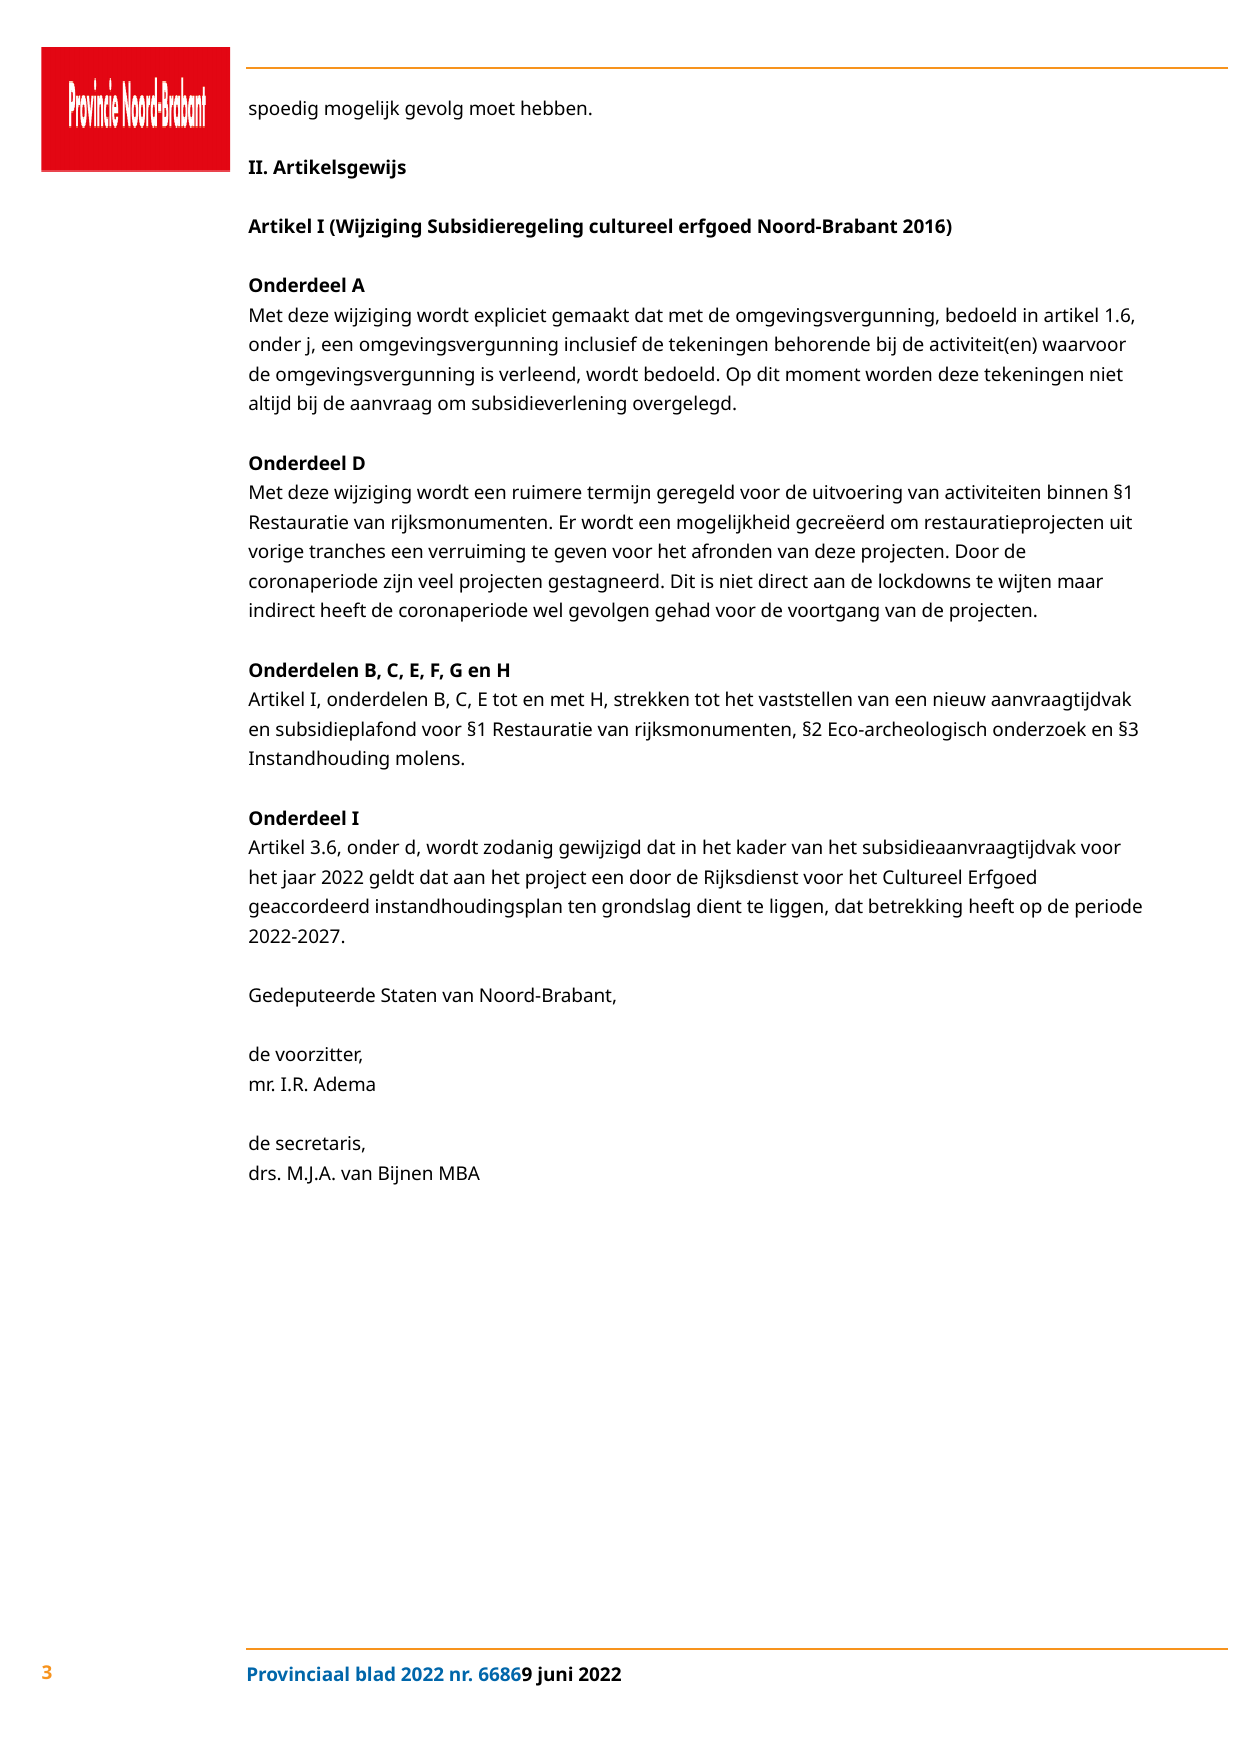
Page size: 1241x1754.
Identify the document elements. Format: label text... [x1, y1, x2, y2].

text Artikel 3.6, onder d, wordt zodanig gewijzigd dat in het kader van het subsidieaanvraagtijdvak voor het jaar 2022 geldt dat aan het project een door de Rijksdienst voor het Cultureel Erfgoed geaccordeerd instandhoudingsplan ten grondslag dient te liggen, dat betrekking heeft op de periode 2022-2027. [248, 834, 1152, 949]
text Onderdelen B, C, E, F, G en H [248, 657, 1152, 683]
text mr. I.R. Adema [248, 1071, 1152, 1097]
text Onderdeel D [248, 450, 1152, 476]
text II. Artikelsgewijs [248, 154, 1152, 180]
text Met deze wijziging wordt expliciet gemaakt dat met de omgevingsvergunning, bedoeld in artikel 1.6, onder j, een omgevingsvergunning inclusief de tekeningen behorende bij de activiteit(en) waarvoor de omgevingsvergunning is verleend, wordt bedoeld. Op dit moment worden deze tekeningen niet altijd bij de aanvraag om subsidieverlening overgelegd. [248, 302, 1152, 416]
text Artikel I (Wijziging Subsidieregeling cultureel erfgoed Noord-Brabant 2016) [248, 213, 1152, 239]
text Met deze wijziging wordt een ruimere termijn geregeld voor de uitvoering van activiteiten binnen §1 Restauratie van rijksmonumenten. Er wordt een mogelijkheid gecreëerd om restauratieprojecten uit vorige tranches een verruiming te geven voor het afronden van deze projecten. Door de coronaperiode zijn veel projecten gestagneerd. Dit is niet direct aan de lockdowns te wijten maar indirect heeft de coronaperiode wel gevolgen gehad voor de voortgang van de projecten. [248, 479, 1152, 623]
text spoedig mogelijk gevolg moet hebben. [248, 95, 1152, 121]
text Onderdeel A [248, 272, 1152, 298]
text de voorzitter, [248, 1041, 1152, 1067]
text Gedeputeerde Staten van Noord-Brabant, [248, 982, 1152, 1008]
text Artikel I, onderdelen B, C, E tot en met H, strekken tot het vaststellen van een nieuw aanvraagtijdvak en subsidieplafond voor §1 Restauratie van rijksmonumenten, §2 Eco-archeologisch onderzoek en §3 Instandhouding molens. [248, 686, 1152, 771]
picture [41, 47, 231, 172]
text Onderdeel I [248, 805, 1152, 831]
text de secretaris, [248, 1130, 1152, 1156]
text drs. M.J.A. van Bijnen MBA [248, 1160, 1152, 1186]
